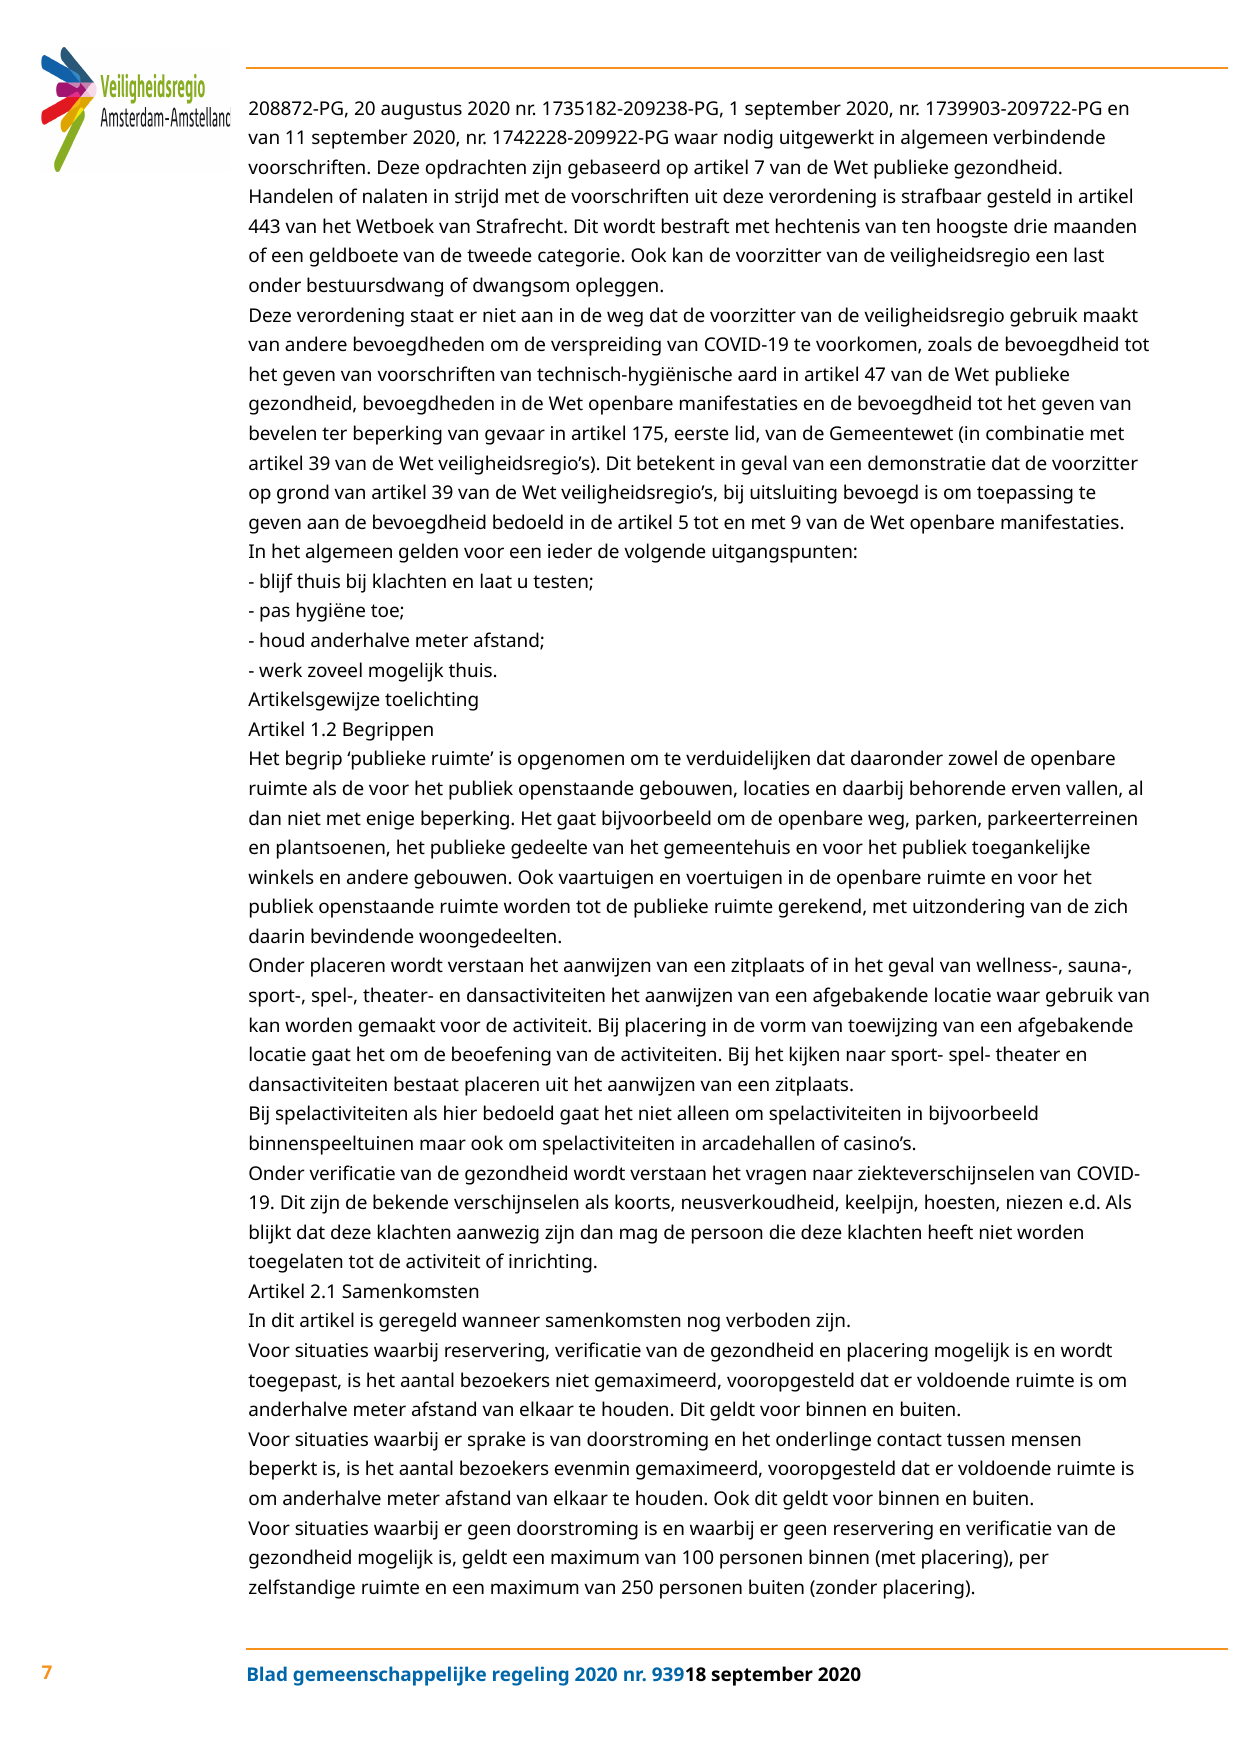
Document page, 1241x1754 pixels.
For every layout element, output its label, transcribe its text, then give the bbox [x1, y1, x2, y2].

text Handelen of nalaten in strijd met de voorschriften uit deze verordening is strafbaar gesteld in artikel 443 van het Wetboek van Strafrecht. Dit wordt bestraft met hechtenis van ten hoogste drie maanden of een geldboete van de tweede categorie. Ook kan de voorzitter van de veiligheidsregio een last onder bestuursdwang of dwangsom opleggen. [248, 183, 1152, 298]
text Bij spelactiviteiten als hier bedoeld gaat het niet alleen om spelactiviteiten in bijvoorbeeld binnenspeeltuinen maar ook om spelactiviteiten in arcadehallen of casino’s. [248, 1101, 1152, 1156]
text Onder placeren wordt verstaan het aanwijzen van een zitplaats of in het geval van wellness-, sauna-, sport-, spel-, theater- en dansactiviteiten het aanwijzen van een afgebakende locatie waar gebruik van kan worden gemaakt voor de activiteit. Bij placering in de vorm van toewijzing van een afgebakende locatie gaat het om de beoefening van de activiteiten. Bij het kijken naar sport- spel- theater en dansactiviteiten bestaat placeren uit het aanwijzen van een zitplaats. [248, 953, 1152, 1097]
text Artikelsgewijze toelichting [248, 686, 1152, 712]
text - werk zoveel mogelijk thuis. [248, 657, 1152, 683]
text Voor situaties waarbij reservering, verificatie van de gezondheid en placering mogelijk is en wordt toegepast, is het aantal bezoekers niet gemaximeerd, vooropgesteld dat er voldoende ruimte is om anderhalve meter afstand van elkaar te houden. Dit geldt voor binnen en buiten. [248, 1337, 1152, 1422]
text - blijf thuis bij klachten en laat u testen; [248, 568, 1152, 594]
text In dit artikel is geregeld wanneer samenkomsten nog verboden zijn. [248, 1308, 1152, 1333]
text Het begrip ‘publieke ruimte’ is opgenomen om te verduidelijken dat daaronder zowel de openbare ruimte als de voor het publiek openstaande gebouwen, locaties en daarbij behorende erven vallen, al dan niet met enige beperking. Het gaat bijvoorbeeld om de openbare weg, parken, parkeerterreinen en plantsoenen, het publieke gedeelte van het gemeentehuis en voor het publiek toegankelijke winkels en andere gebouwen. Ook vaartuigen en voertuigen in de openbare ruimte en voor het publiek openstaande ruimte worden tot de publieke ruimte gerekend, met uitzondering van de zich daarin bevindende woongedeelten. [248, 746, 1152, 949]
text Artikel 1.2 Begrippen [248, 716, 1152, 742]
text Onder verificatie van de gezondheid wordt verstaan het vragen naar ziekteverschijnselen van COVID-19. Dit zijn de bekende verschijnselen als koorts, neusverkoudheid, keelpijn, hoesten, niezen e.d. Als blijkt dat deze klachten aanwezig zijn dan mag de persoon die deze klachten heeft niet worden toegelaten tot de activiteit of inrichting. [248, 1160, 1152, 1274]
text In het algemeen gelden voor een ieder de volgende uitgangspunten: [248, 538, 1152, 564]
text Voor situaties waarbij er sprake is van doorstroming en het onderlinge contact tussen mensen beperkt is, is het aantal bezoekers evenmin gemaximeerd, vooropgesteld dat er voldoende ruimte is om anderhalve meter afstand van elkaar te houden. Ook dit geldt voor binnen en buiten. [248, 1426, 1152, 1511]
text 208872-PG, 20 augustus 2020 nr. 1735182-209238-PG, 1 september 2020, nr. 1739903-209722-PG en van 11 september 2020, nr. 1742228-209922-PG waar nodig uitgewerkt in algemeen verbindende voorschriften. Deze opdrachten zijn gebaseerd op artikel 7 van de Wet publieke gezondheid. [248, 95, 1152, 180]
text Voor situaties waarbij er geen doorstroming is en waarbij er geen reservering en verificatie van de gezondheid mogelijk is, geldt een maximum van 100 personen binnen (met placering), per zelfstandige ruimte en een maximum van 250 personen buiten (zonder placering). [248, 1515, 1152, 1600]
text Deze verordening staat er niet aan in de weg dat de voorzitter van de veiligheidsregio gebruik maakt van andere bevoegdheden om de verspreiding van COVID-19 te voorkomen, zoals de bevoegdheid tot het geven van voorschriften van technisch-hygiënische aard in artikel 47 van de Wet publieke gezondheid, bevoegdheden in de Wet openbare manifestaties en de bevoegdheid tot het geven van bevelen ter beperking van gevaar in artikel 175, eerste lid, van de Gemeentewet (in combinatie met artikel 39 van de Wet veiligheidsregio’s). Dit betekent in geval van een demonstratie dat de voorzitter op grond van artikel 39 van de Wet veiligheidsregio’s, bij uitsluiting bevoegd is om toepassing te geven aan de bevoegdheid bedoeld in de artikel 5 tot en met 9 van de Wet openbare manifestaties. [248, 302, 1152, 535]
text - houd anderhalve meter afstand; [248, 627, 1152, 653]
text Artikel 2.1 Samenkomsten [248, 1278, 1152, 1304]
text - pas hygiëne toe; [248, 598, 1152, 623]
picture [41, 47, 231, 172]
